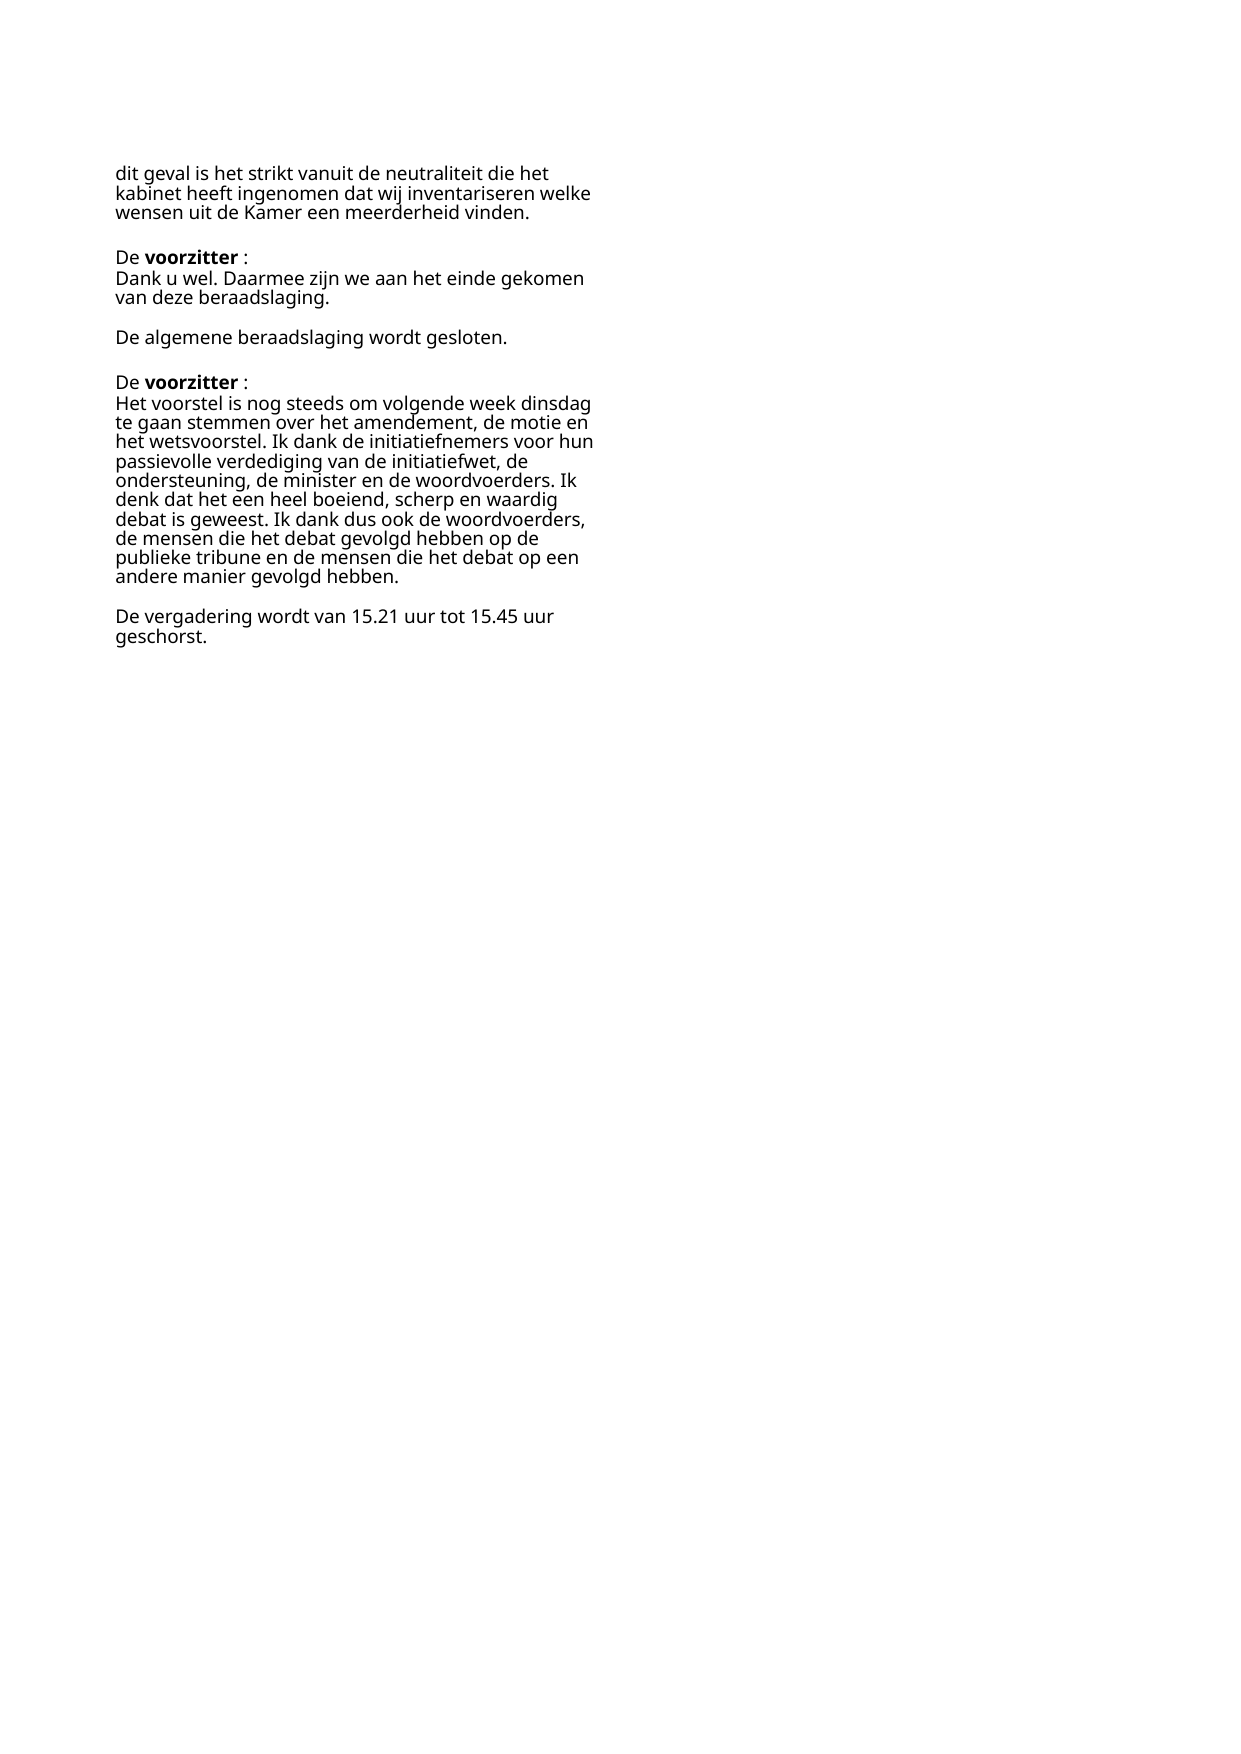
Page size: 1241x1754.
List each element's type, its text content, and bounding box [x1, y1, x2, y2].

text De voorzitter : [115, 369, 605, 395]
text De algemene beraadslaging wordt gesloten. [115, 329, 605, 348]
text Dank u wel. Daarmee zijn we aan het einde gekomen van deze beraadslaging. [115, 270, 605, 308]
text De vergadering wordt van 15.21 uur tot 15.45 uur geschorst. [115, 608, 605, 647]
text De voorzitter : [115, 244, 605, 270]
text Het voorstel is nog steeds om volgende week dinsdag te gaan stemmen over het amendement, de motie en het wetsvoorstel. Ik dank de initiatiefnemers voor hun passievolle verdediging van de initiatiefwet, de ondersteuning, de minister en de woordvoerders. Ik denk dat het een heel boeiend, scherp en waardig debat is geweest. Ik dank dus ook de woordvoerders, de mensen die het debat gevolgd hebben op de publieke tribune en de mensen die het debat op een andere manier gevolgd hebben. [115, 395, 605, 588]
text dit geval is het strikt vanuit de neutraliteit die het kabinet heeft ingenomen dat wij inventariseren welke wensen uit de Kamer een meerderheid vinden. [115, 165, 605, 223]
